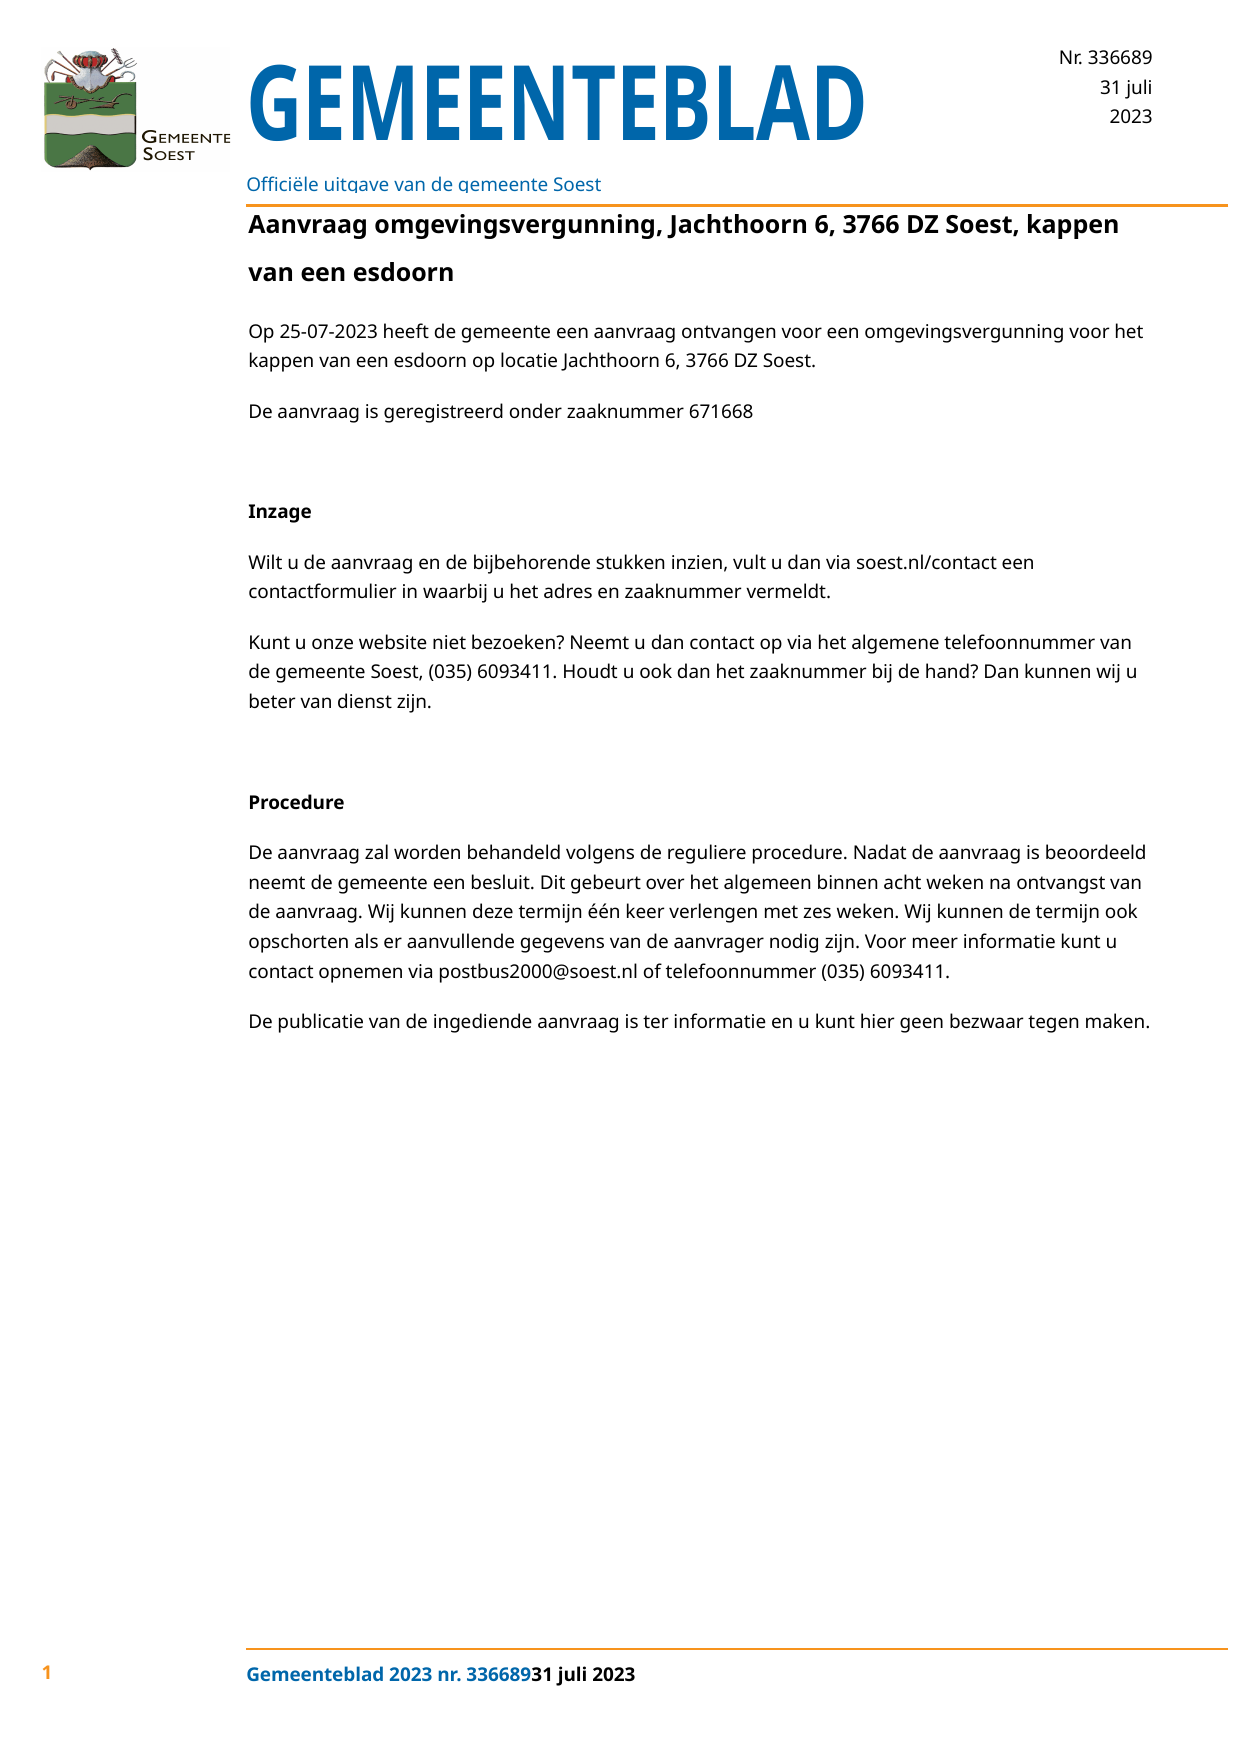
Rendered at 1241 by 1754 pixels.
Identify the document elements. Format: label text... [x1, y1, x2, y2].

text De aanvraag is geregistreerd onder zaaknummer 671668 [248, 398, 1152, 424]
text De aanvraag zal worden behandeld volgens de reguliere procedure. Nadat de aanvraag is beoordeeld neemt de gemeente een besluit. Dit gebeurt over het algemeen binnen acht weken na ontvangst van de aanvraag. Wij kunnen deze termijn één keer verlengen met zes weken. Wij kunnen de termijn ook opschorten als er aanvullende gegevens van de aanvrager nodig zijn. Voor meer informatie kunt u contact opnemen via postbus2000@soest.nl of telefoonnummer (035) 6093411. [248, 839, 1152, 984]
picture [41, 47, 231, 172]
text Kunt u onze website niet bezoeken? Neemt u dan contact op via het algemene telefoonnummer van de gemeente Soest, (035) 6093411. Houdt u ook dan het zaaknummer bij de hand? Dan kunnen wij u beter van dienst zijn. [248, 629, 1152, 714]
text De publicatie van de ingediende aanvraag is ter informatie en u kunt hier geen bezwaar tegen maken. [248, 1008, 1152, 1034]
text Wilt u de aanvraag en de bijbehorende stukken inzien, vult u dan via soest.nl/contact een contactformulier in waarbij u het adres en zaaknummer vermeldt. [248, 549, 1152, 604]
text Procedure [248, 789, 1152, 815]
text Op 25-07-2023 heeft de gemeente een aanvraag ontvangen voor een omgevingsvergunning voor het kappen van een esdoorn op locatie Jachthoorn 6, 3766 DZ Soest. [248, 318, 1152, 373]
text Inzage [248, 499, 1152, 524]
text Aanvraag omgevingsvergunning, Jachthoorn 6, 3766 DZ Soest, kappen van een esdoorn [248, 207, 1152, 288]
